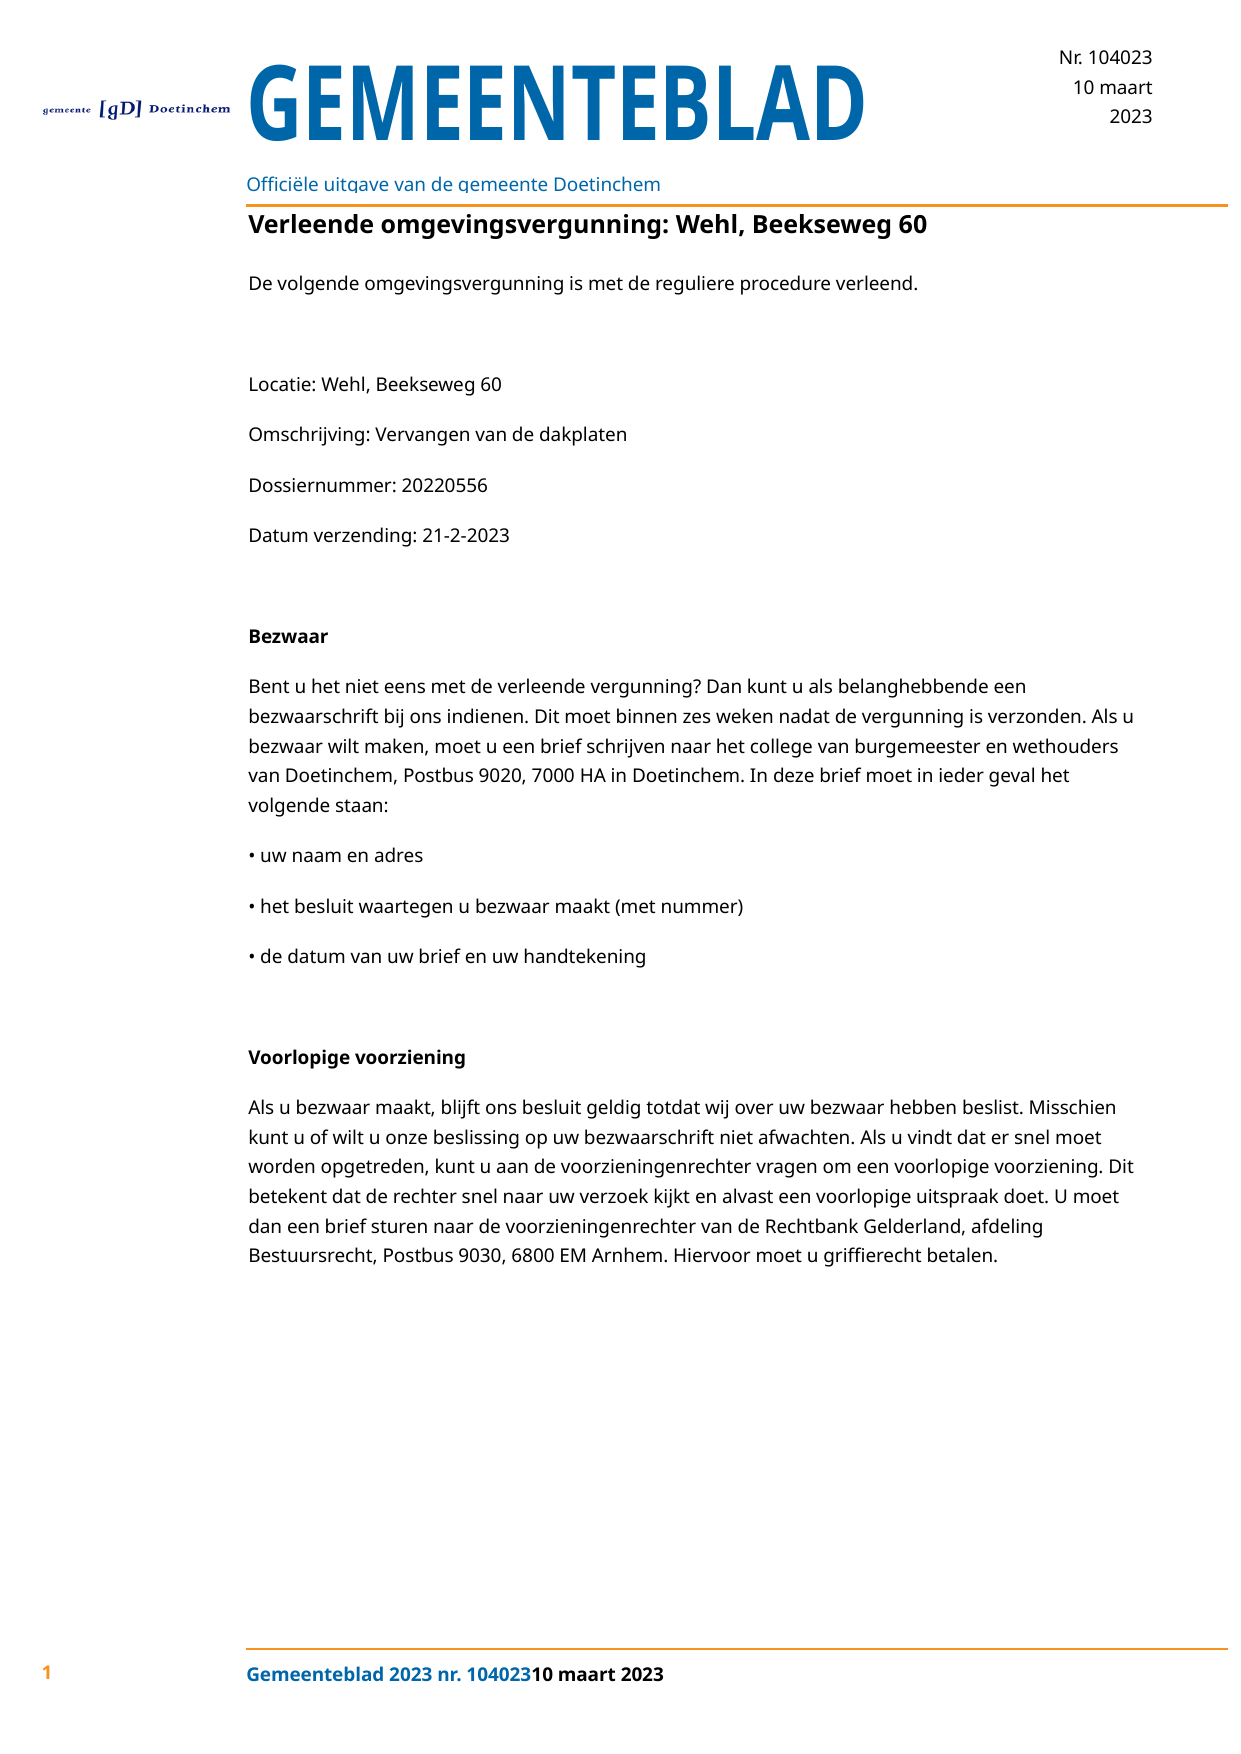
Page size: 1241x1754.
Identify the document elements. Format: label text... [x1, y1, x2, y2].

text Voorlopige voorziening [248, 1044, 1152, 1070]
text Bent u het niet eens met de verleende vergunning? Dan kunt u als belanghebbende een bezwaarschrift bij ons indienen. Dit moet binnen zes weken nadat de vergunning is verzonden. Als u bezwaar wilt maken, moet u een brief schrijven naar het college van burgemeester en wethouders van Doetinchem, Postbus 9020, 7000 HA in Doetinchem. In deze brief moet in ieder geval het volgende staan: [248, 674, 1152, 818]
text Als u bezwaar maakt, blijft ons besluit geldig totdat wij over uw bezwaar hebben beslist. Misschien kunt u of wilt u onze beslissing op uw bezwaarschrift niet afwachten. Als u vindt dat er snel moet worden opgetreden, kunt u aan de voorzieningenrechter vragen om een voorlopige voorziening. Dit betekent dat de rechter snel naar uw verzoek kijkt en alvast een voorlopige uitspraak doet. U moet dan een brief sturen naar de voorzieningenrechter van de Rechtbank Gelderland, afdeling Bestuursrecht, Postbus 9030, 6800 EM Arnhem. Hiervoor moet u griffierecht betalen. [248, 1094, 1152, 1268]
text Locatie: Wehl, Beekseweg 60 [248, 371, 1152, 397]
text De volgende omgevingsvergunning is met de reguliere procedure verleend. [248, 270, 1152, 296]
picture [41, 47, 231, 172]
text • uw naam en adres [248, 842, 1152, 868]
text Datum verzending: 21-2-2023 [248, 522, 1152, 548]
text Verleende omgevingsvergunning: Wehl, Beekseweg 60 [248, 207, 1152, 241]
text Dossiernummer: 20220556 [248, 472, 1152, 498]
text Bezwaar [248, 623, 1152, 649]
text Omschrijving: Vervangen van de dakplaten [248, 422, 1152, 447]
text • de datum van uw brief en uw handtekening [248, 943, 1152, 969]
text • het besluit waartegen u bezwaar maakt (met nummer) [248, 893, 1152, 918]
